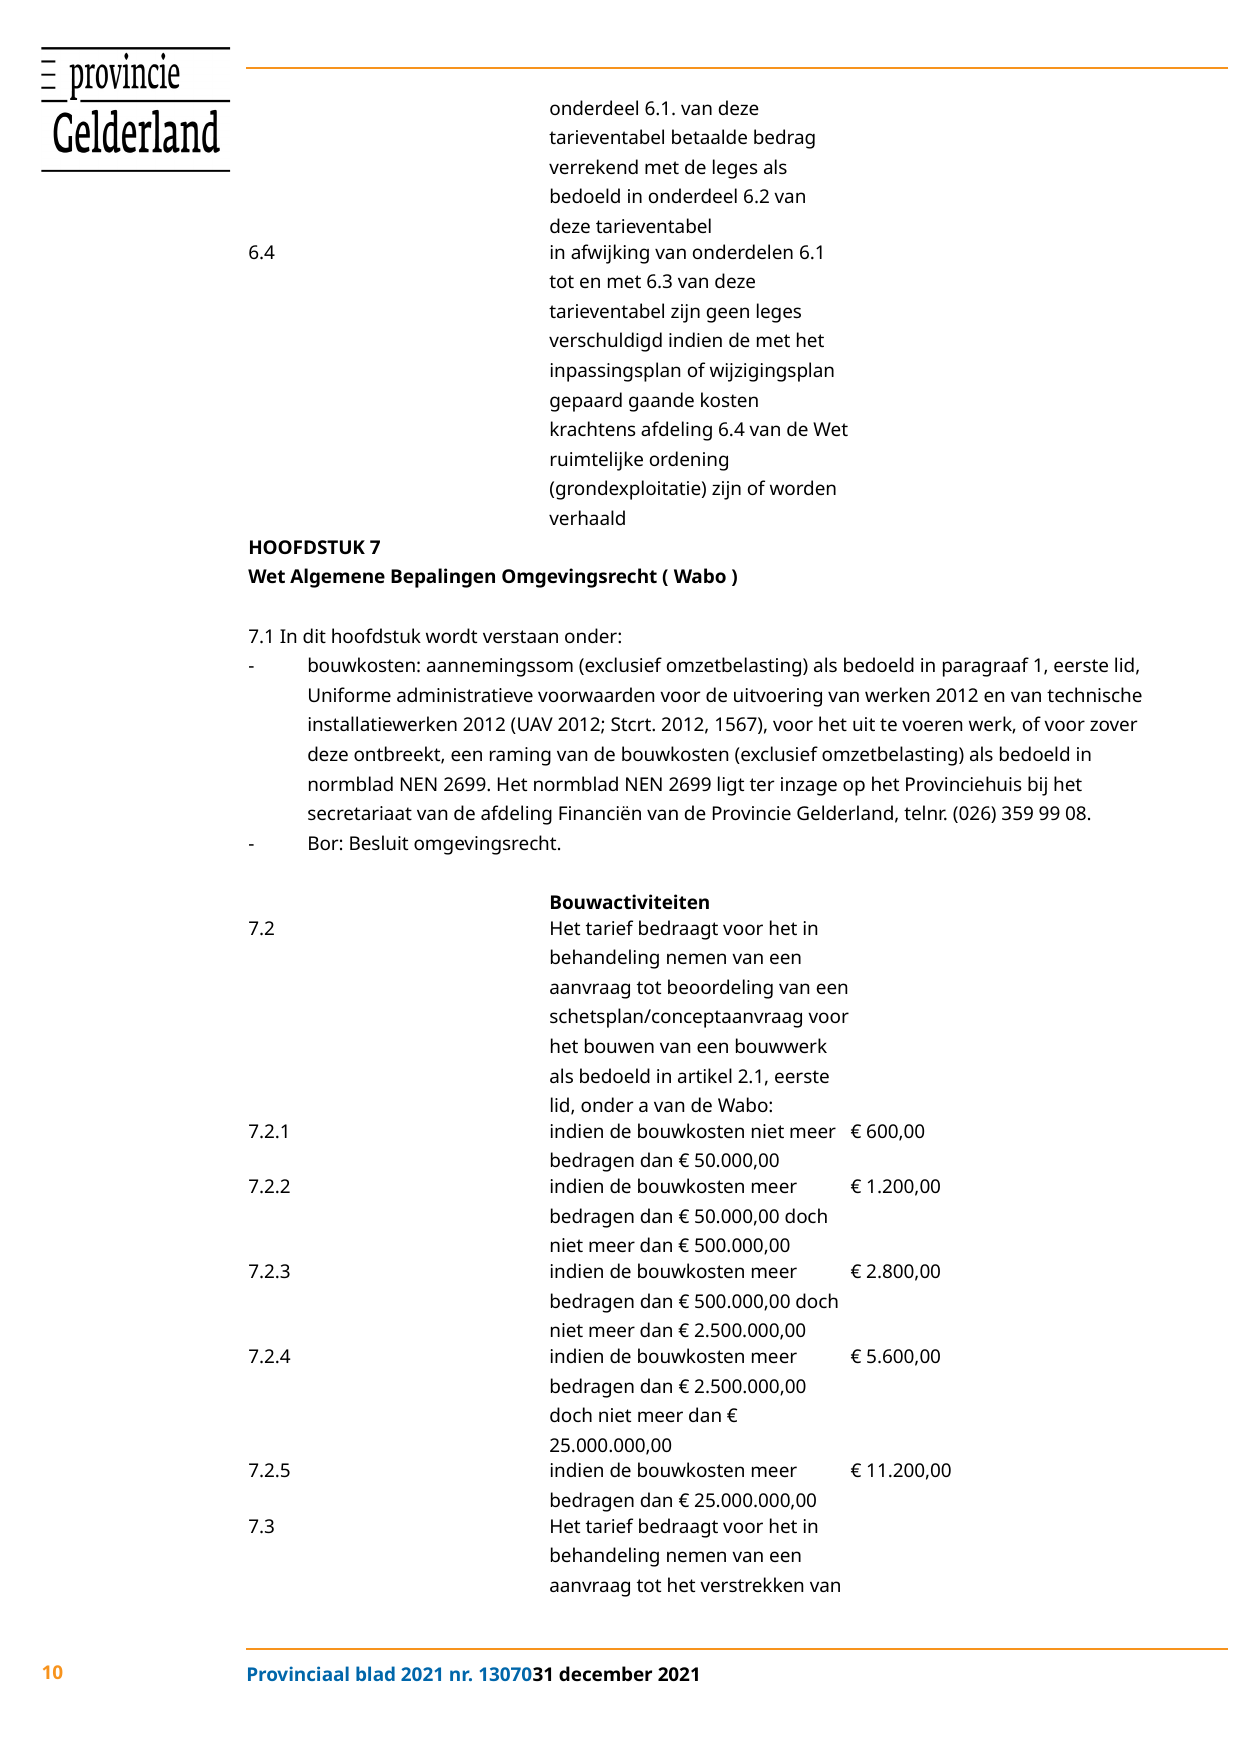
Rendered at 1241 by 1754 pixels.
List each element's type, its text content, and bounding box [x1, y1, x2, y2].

table_cell indien de bouwkosten meer bedragen dan € 50.000,00 doch niet meer dan € 500.000,00 [549, 1174, 850, 1258]
text Wet Algemene Bepalingen Omgevingsrecht ( Wabo ) [248, 564, 1152, 589]
table_cell € 1.200,00 [850, 1174, 1152, 1258]
table_header [248, 889, 549, 915]
table_cell indien de bouwkosten meer bedragen dan € 2.500.000,00 doch niet meer dan € 25.000.000,00 [549, 1343, 850, 1458]
table_cell € 5.600,00 [850, 1343, 1152, 1458]
picture [41, 47, 231, 172]
table_cell onderdeel 6.1. van deze tarieventabel betaalde bedrag verrekend met de leges als bedoeld in onderdeel 6.2 van deze tarieventabel [549, 95, 850, 239]
table_cell € 11.200,00 [850, 1458, 1152, 1513]
table_cell 7.2 [248, 915, 549, 1118]
table_cell indien de bouwkosten meer bedragen dan € 500.000,00 doch niet meer dan € 2.500.000,00 [549, 1258, 850, 1343]
table_cell 7.3 [248, 1513, 549, 1598]
table_cell [850, 239, 1152, 531]
table_cell 7.2.3 [248, 1258, 549, 1343]
table_cell in afwijking van onderdelen 6.1 tot en met 6.3 van deze tarieventabel zijn geen leges verschuldigd indien de met het inpassingsplan of wijzigingsplan gepaard gaande kosten krachtens afdeling 6.4 van de Wet ruimtelijke ordening (grondexploitatie) zijn of worden verhaald [549, 239, 850, 531]
table_header Bouwactiviteiten [549, 889, 850, 915]
list Bor: Besluit omgevingsrecht. [248, 830, 1152, 856]
table_cell [850, 1513, 1152, 1598]
table_cell Het tarief bedraagt voor het in behandeling nemen van een aanvraag tot beoordeling van een schetsplan/conceptaanvraag voor het bouwen van een bouwwerk als bedoeld in artikel 2.1, eerste lid, onder a van de Wabo: [549, 915, 850, 1118]
table_cell [850, 95, 1152, 239]
table_cell indien de bouwkosten niet meer bedragen dan € 50.000,00 [549, 1118, 850, 1173]
table_cell € 600,00 [850, 1118, 1152, 1173]
table_cell 6.4 [248, 239, 549, 531]
table_cell Het tarief bedraagt voor het in behandeling nemen van een aanvraag tot het verstrekken van [549, 1513, 850, 1598]
table_cell € 2.800,00 [850, 1258, 1152, 1343]
table_cell [850, 915, 1152, 1118]
table_cell [248, 95, 549, 239]
table_cell indien de bouwkosten meer bedragen dan € 25.000.000,00 [549, 1458, 850, 1513]
list bouwkosten: aannemingssom (exclusief omzetbelasting) als bedoeld in paragraaf 1, eerste lid, Uniforme administratieve voorwaarden voor de uitvoering van werken 2012 en van technische installatiewerken 2012 (UAV 2012; Stcrt. 2012, 1567), voor het uit te voeren werk, of voor zover deze ontbreekt, een raming van de bouwkosten (exclusief omzetbelasting) als bedoeld in normblad NEN 2699. Het normblad NEN 2699 ligt ter inzage op het Provinciehuis bij het secretariaat van de afdeling Financiën van de Provincie Gelderland, telnr. (026) 359 99 08. [248, 652, 1152, 826]
text 7.1 In dit hoofdstuk wordt verstaan onder: [248, 623, 1152, 648]
table_cell 7.2.4 [248, 1343, 549, 1458]
text HOOFDSTUK 7 [248, 534, 1152, 560]
table_cell 7.2.2 [248, 1174, 549, 1258]
table_cell 7.2.1 [248, 1118, 549, 1173]
table_cell 7.2.5 [248, 1458, 549, 1513]
table_header [850, 889, 1152, 915]
